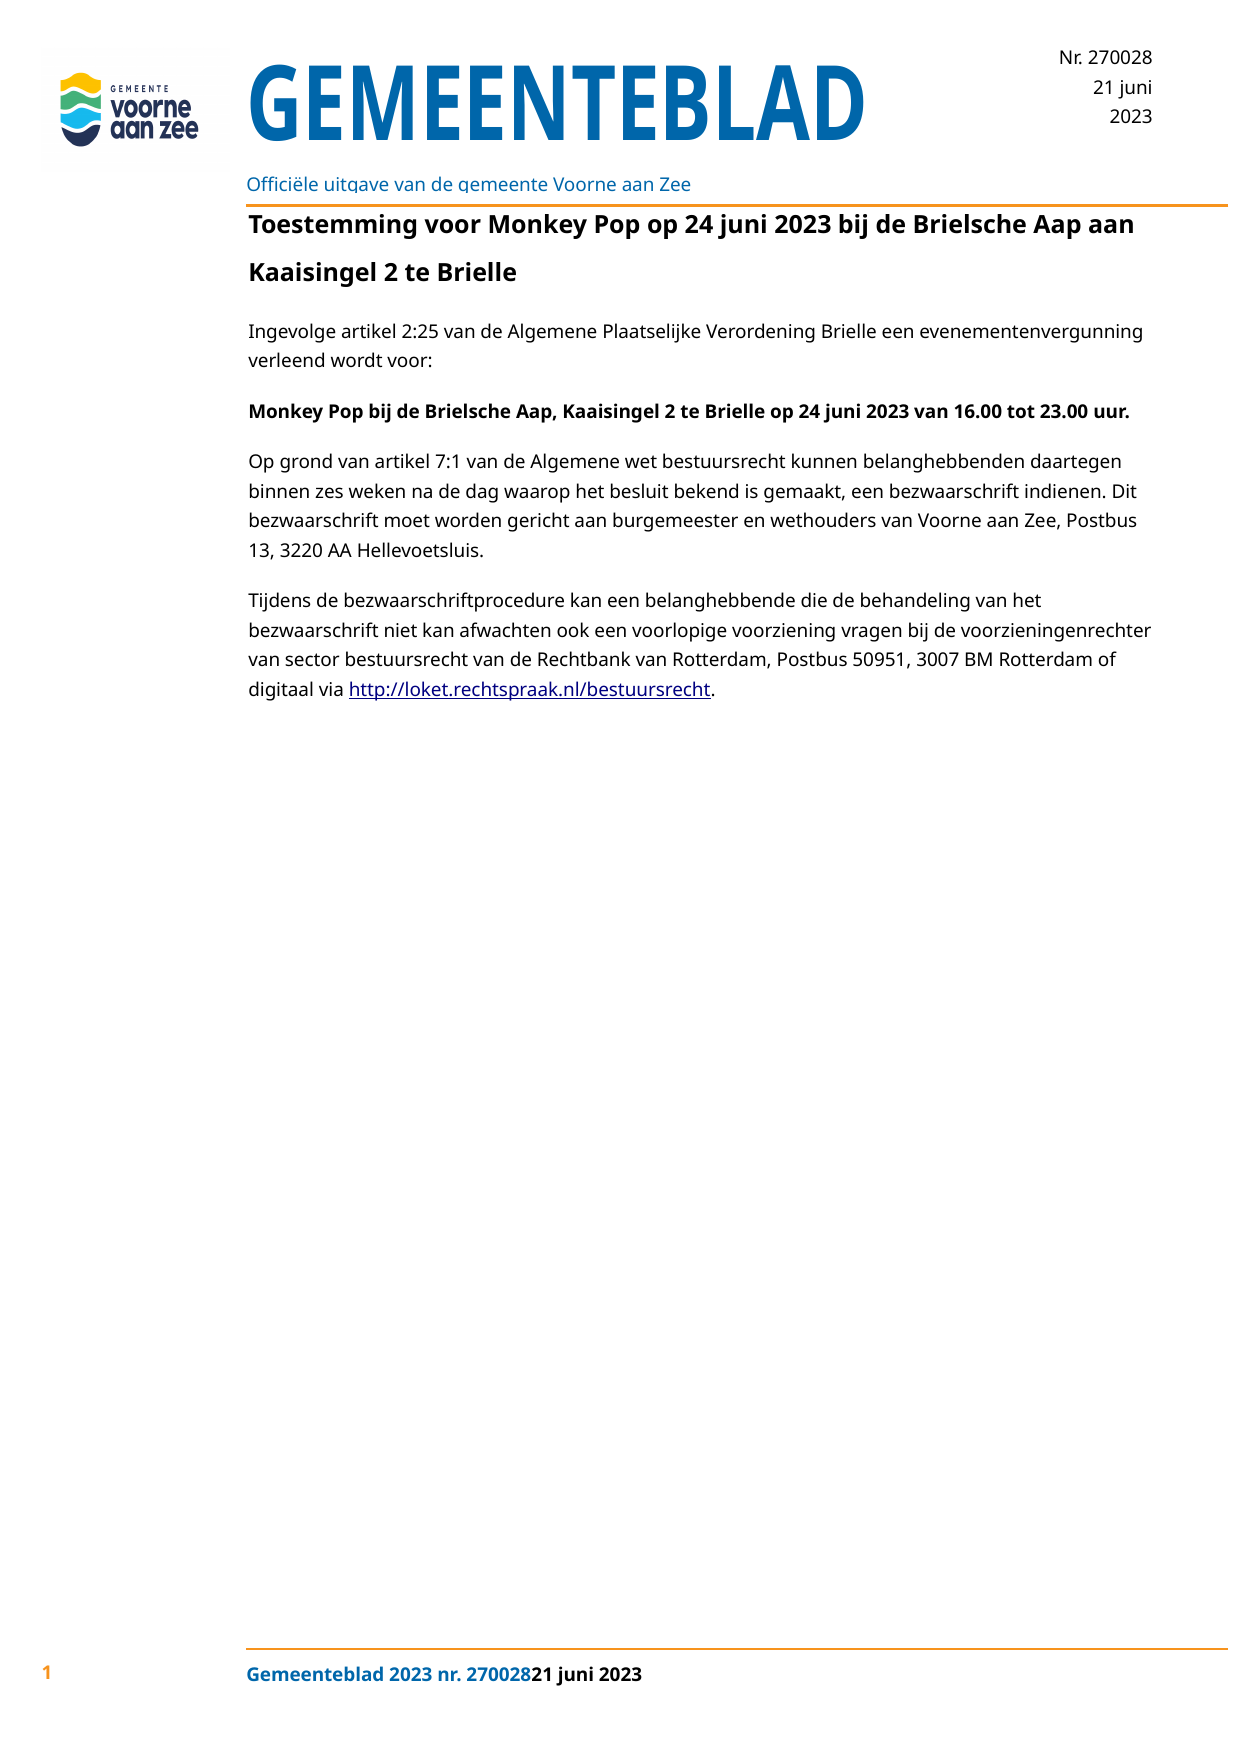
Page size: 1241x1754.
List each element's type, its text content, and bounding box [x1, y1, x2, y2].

text Monkey Pop bij de Brielsche Aap, Kaaisingel 2 te Brielle op 24 juni 2023 van 16.00 tot 23.00 uur. [248, 398, 1152, 424]
text Ingevolge artikel 2:25 van de Algemene Plaatselijke Verordening Brielle een evenementenvergunning verleend wordt voor: [248, 318, 1152, 373]
text Op grond van artikel 7:1 van de Algemene wet bestuursrecht kunnen belanghebbenden daartegen binnen zes weken na de dag waarop het besluit bekend is gemaakt, een bezwaarschrift indienen. Dit bezwaarschrift moet worden gericht aan burgemeester en wethouders van Voorne aan Zee, Postbus 13, 3220 AA Hellevoetsluis. [248, 448, 1152, 563]
text Toestemming voor Monkey Pop op 24 juni 2023 bij de Brielsche Aap aan Kaaisingel 2 te Brielle [248, 207, 1152, 288]
text Tijdens de bezwaarschriftprocedure kan een belanghebbende die de behandeling van het bezwaarschrift niet kan afwachten ook een voorlopige voorziening vragen bij de voorzieningenrechter van sector bestuursrecht van de Rechtbank van Rotterdam, Postbus 50951, 3007 BM Rotterdam of digitaal via http://loket.rechtspraak.nl/bestuursrecht. [248, 587, 1152, 702]
picture [41, 47, 231, 172]
